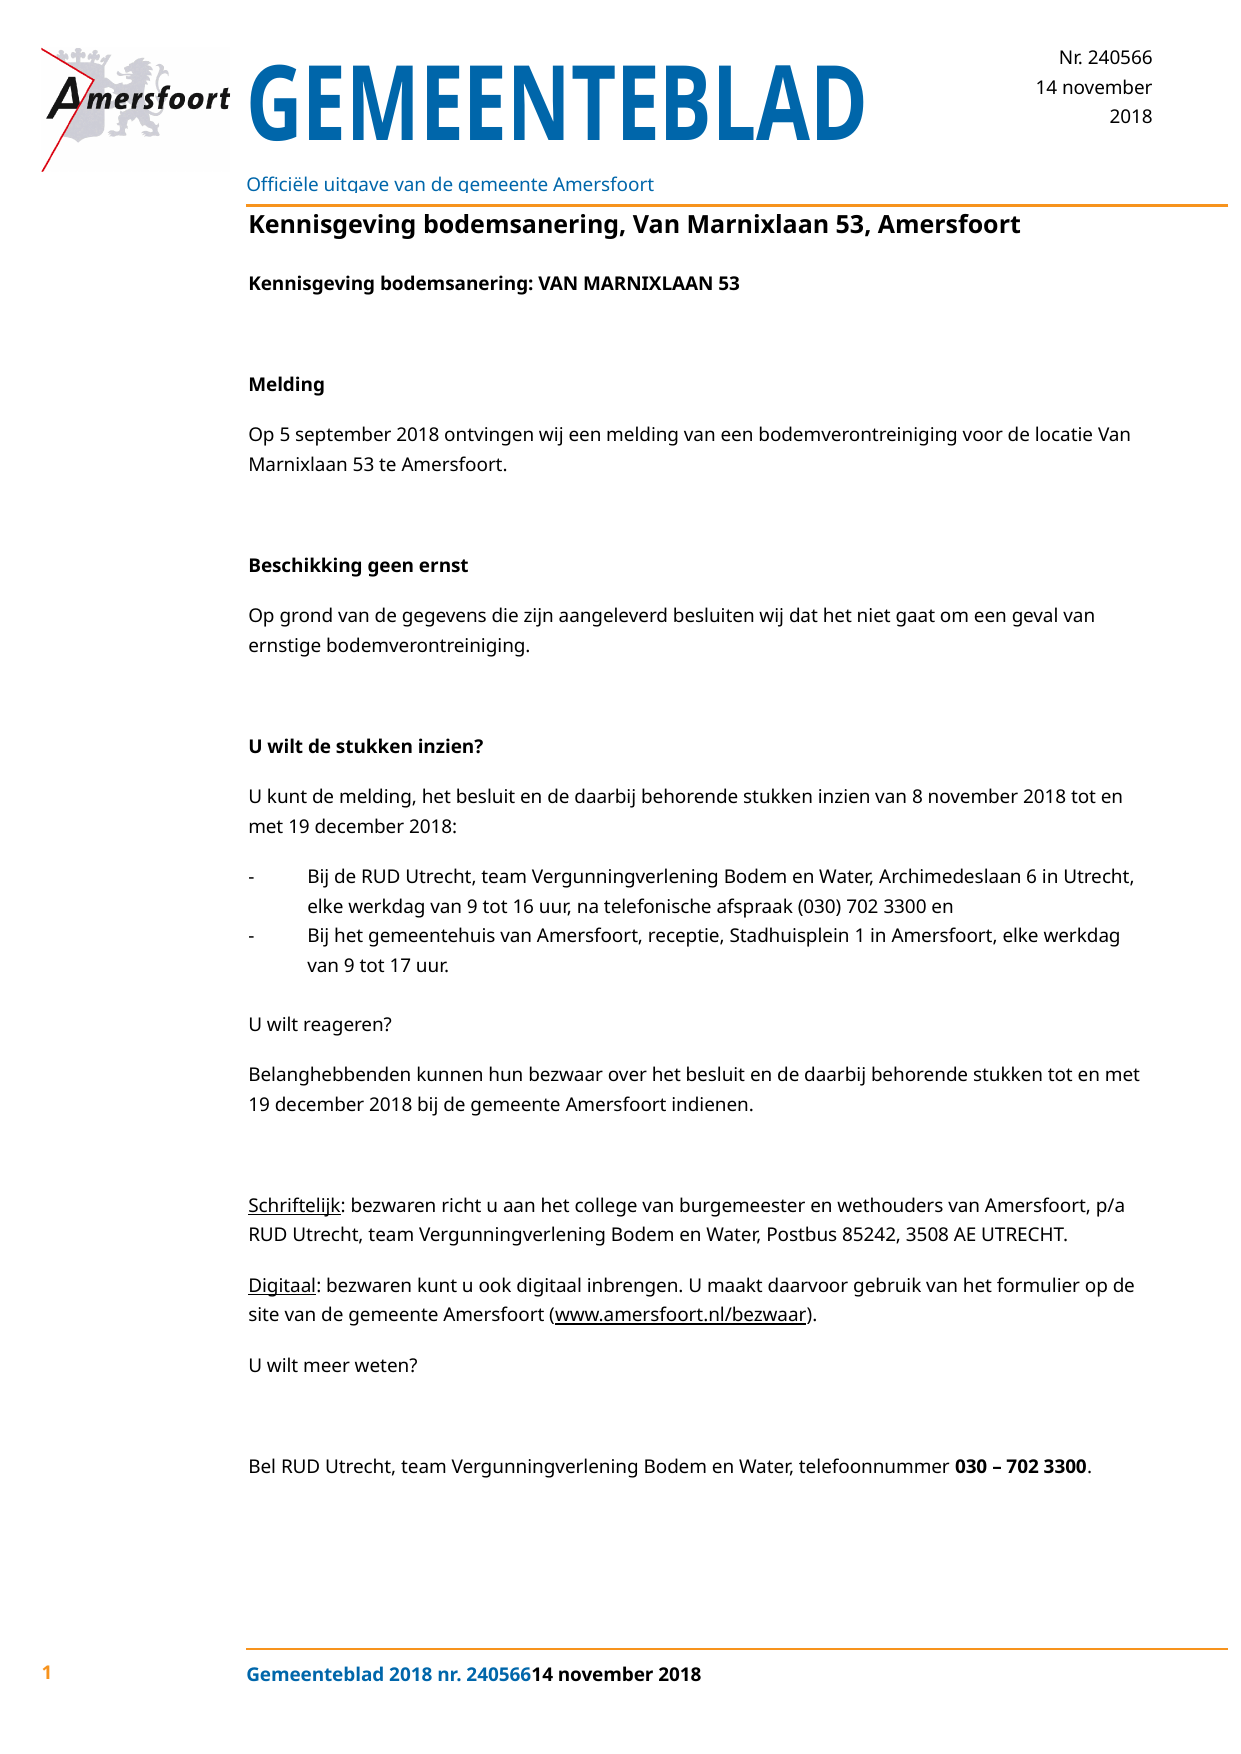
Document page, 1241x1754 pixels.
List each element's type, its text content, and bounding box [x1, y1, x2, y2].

picture [41, 47, 231, 172]
text U wilt de stukken inzien? [248, 733, 1152, 758]
text Schriftelijk: bezwaren richt u aan het college van burgemeester en wethouders van Amersfoort, p/a RUD Utrecht, team Vergunningverlening Bodem en Water, Postbus 85242, 3508 AE UTRECHT. [248, 1192, 1152, 1247]
text Belanghebbenden kunnen hun bezwaar over het besluit en de daarbij behorende stukken tot en met 19 december 2018 bij de gemeente Amersfoort indienen. [248, 1062, 1152, 1117]
text Kennisgeving bodemsanering: VAN MARNIXLAAN 53 [248, 270, 1152, 296]
text Op grond van de gegevens die zijn aangeleverd besluiten wij dat het niet gaat om een geval van ernstige bodemverontreiniging. [248, 602, 1152, 658]
text Digitaal: bezwaren kunt u ook digitaal inbrengen. U maakt daarvoor gebruik van het formulier op de site van de gemeente Amersfoort (www.amersfoort.nl/bezwaar). [248, 1272, 1152, 1327]
text U kunt de melding, het besluit en de daarbij behorende stukken inzien van 8 november 2018 tot en met 19 december 2018: [248, 783, 1152, 838]
text U wilt reageren? [248, 1011, 1152, 1037]
text Melding [248, 371, 1152, 397]
text U wilt meer weten? [248, 1352, 1152, 1378]
text Bel RUD Utrecht, team Vergunningverlening Bodem en Water, telefoonnummer 030 – 702 3300. [248, 1453, 1152, 1478]
list Bij de RUD Utrecht, team Vergunningverlening Bodem en Water, Archimedeslaan 6 in Utrecht, elke werkdag van 9 tot 16 uur, na telefonische afspraak (030) 702 3300 en [248, 863, 1152, 918]
text Beschikking geen ernst [248, 552, 1152, 578]
text Op 5 september 2018 ontvingen wij een melding van een bodemverontreiniging voor de locatie Van Marnixlaan 53 te Amersfoort. [248, 422, 1152, 477]
list Bij het gemeentehuis van Amersfoort, receptie, Stadhuisplein 1 in Amersfoort, elke werkdag van 9 tot 17 uur. [248, 922, 1152, 978]
text Kennisgeving bodemsanering, Van Marnixlaan 53, Amersfoort [248, 207, 1152, 241]
